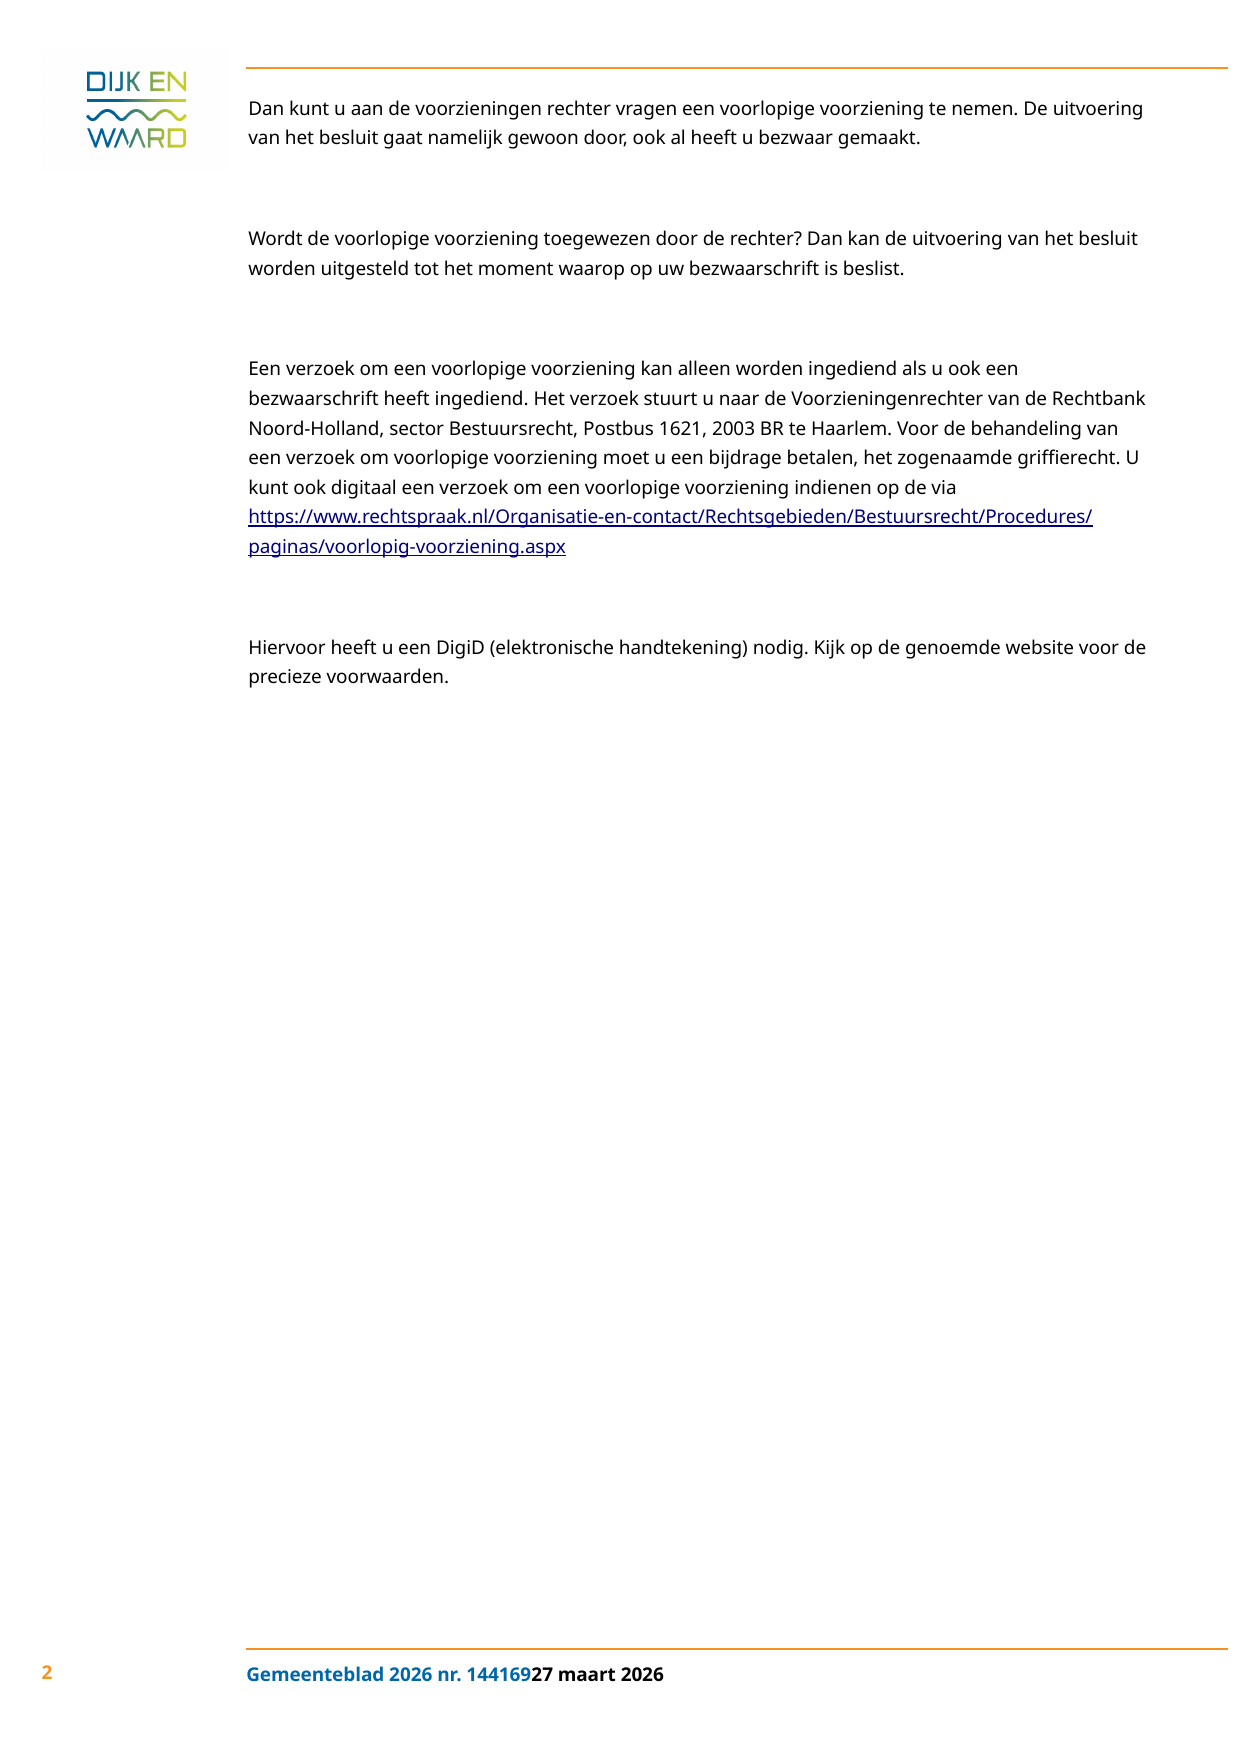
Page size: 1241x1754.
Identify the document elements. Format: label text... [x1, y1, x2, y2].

text Dan kunt u aan de voorzieningen rechter vragen een voorlopige voorziening te nemen. De uitvoering van het besluit gaat namelijk gewoon door, ook al heeft u bezwaar gemaakt. [248, 95, 1152, 150]
text Wordt de voorlopige voorziening toegewezen door de rechter? Dan kan de uitvoering van het besluit worden uitgesteld tot het moment waarop op uw bezwaarschrift is beslist. [248, 225, 1152, 281]
text Een verzoek om een voorlopige voorziening kan alleen worden ingediend als u ook een bezwaarschrift heeft ingediend. Het verzoek stuurt u naar de Voorzieningenrechter van de Rechtbank Noord-Holland, sector Bestuursrecht, Postbus 1621, 2003 BR te Haarlem. Voor de behandeling van een verzoek om voorlopige voorziening moet u een bijdrage betalen, het zogenaamde griffierecht. U kunt ook digitaal een verzoek om een voorlopige voorziening indienen op de via https://www.rechtspraak.nl/Organisatie-en-contact/Rechtsgebieden/Bestuursrecht/Procedures/paginas/voorlopig-voorziening.aspx [248, 356, 1152, 559]
picture [41, 47, 231, 172]
text Hiervoor heeft u een DigiD (elektronische handtekening) nodig. Kijk op de genoemde website voor de precieze voorwaarden. [248, 634, 1152, 689]
